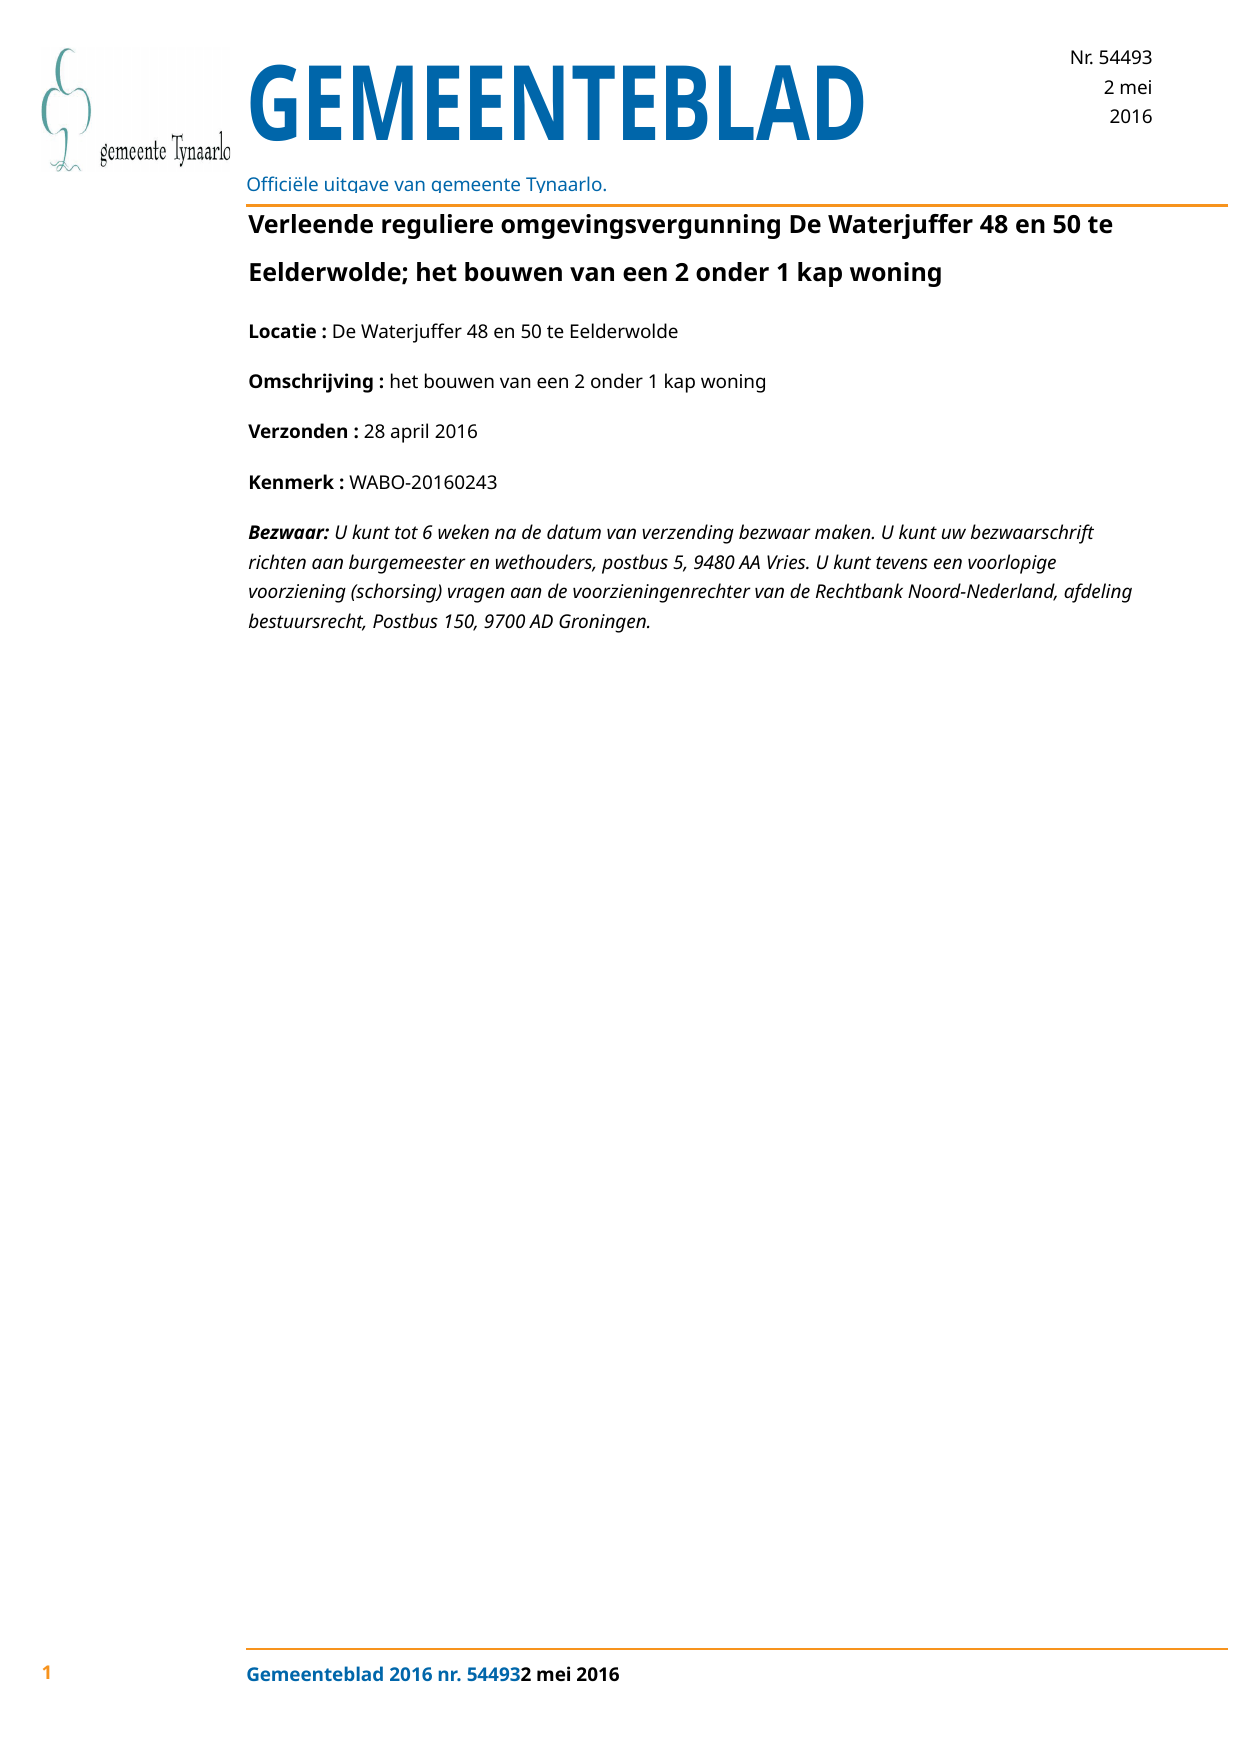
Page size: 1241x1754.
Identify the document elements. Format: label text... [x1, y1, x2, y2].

text Verzonden : 28 april 2016 [248, 419, 1152, 444]
picture [41, 47, 231, 172]
text Locatie : De Waterjuffer 48 en 50 te Eelderwolde [248, 318, 1152, 344]
text Bezwaar: U kunt tot 6 weken na de datum van verzending bezwaar maken. U kunt uw bezwaarschrift richten aan burgemeester en wethouders, postbus 5, 9480 AA Vries. U kunt tevens een voorlopige voorziening (schorsing) vragen aan de voorzieningenrechter van de Rechtbank Noord-Nederland, afdeling bestuursrecht, Postbus 150, 9700 AD Groningen. [248, 519, 1152, 634]
text Omschrijving : het bouwen van een 2 onder 1 kap woning [248, 368, 1152, 394]
text Kenmerk : WABO-20160243 [248, 469, 1152, 495]
text Verleende reguliere omgevingsvergunning De Waterjuffer 48 en 50 te Eelderwolde; het bouwen van een 2 onder 1 kap woning [248, 207, 1152, 288]
